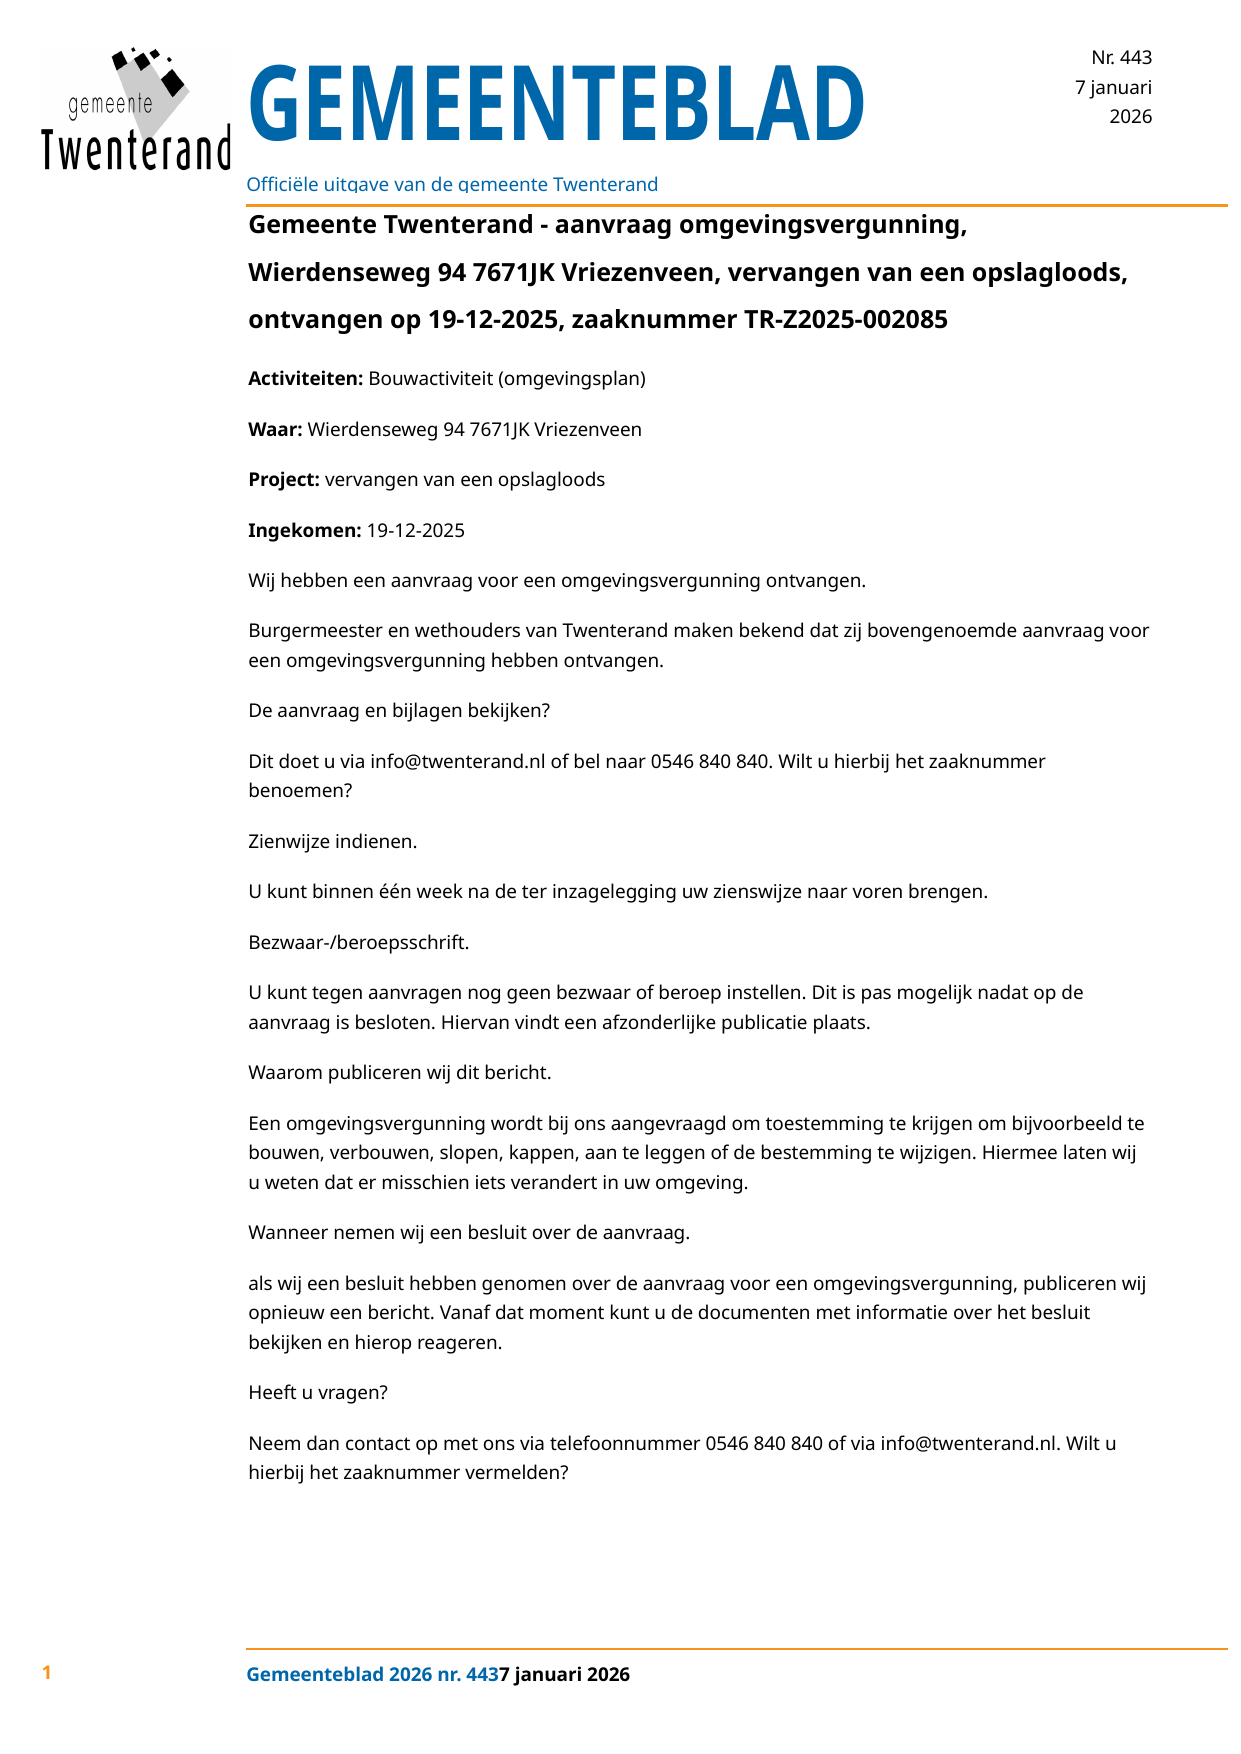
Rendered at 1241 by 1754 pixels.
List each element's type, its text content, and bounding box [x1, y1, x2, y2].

text De aanvraag en bijlagen bekijken? [248, 698, 1152, 723]
text Dit doet u via info@twenterand.nl of bel naar 0546 840 840. Wilt u hierbij het zaaknummer benoemen? [248, 748, 1152, 803]
text Zienwijze indienen. [248, 828, 1152, 854]
text Project: vervangen van een opslagloods [248, 466, 1152, 492]
text Activiteiten: Bouwactiviteit (omgevingsplan) [248, 366, 1152, 391]
text Waarom publiceren wij dit bericht. [248, 1059, 1152, 1085]
text Gemeente Twenterand - aanvraag omgevingsvergunning, Wierdenseweg 94 7671JK Vriezenveen, vervangen van een opslagloods, ontvangen op 19-12-2025, zaaknummer TR-Z2025-002085 [248, 207, 1152, 336]
picture [41, 47, 231, 172]
text Wij hebben een aanvraag voor een omgevingsvergunning ontvangen. [248, 567, 1152, 593]
text U kunt binnen één week na de ter inzagelegging uw zienswijze naar voren brengen. [248, 878, 1152, 904]
text U kunt tegen aanvragen nog geen bezwaar of beroep instellen. Dit is pas mogelijk nadat op de aanvraag is besloten. Hiervan vindt een afzonderlijke publicatie plaats. [248, 979, 1152, 1034]
text Heeft u vragen? [248, 1379, 1152, 1405]
text als wij een besluit hebben genomen over de aanvraag voor een omgevingsvergunning, publiceren wij opnieuw een bericht. Vanaf dat moment kunt u de documenten met informatie over het besluit bekijken en hierop reageren. [248, 1270, 1152, 1354]
text Burgermeester en wethouders van Twenterand maken bekend dat zij bovengenoemde aanvraag voor een omgevingsvergunning hebben ontvangen. [248, 618, 1152, 673]
text Een omgevingsvergunning wordt bij ons aangevraagd om toestemming te krijgen om bijvoorbeeld te bouwen, verbouwen, slopen, kappen, aan te leggen of de bestemming te wijzigen. Hiermee laten wij u weten dat er misschien iets verandert in uw omgeving. [248, 1110, 1152, 1194]
text Neem dan contact op met ons via telefoonnummer 0546 840 840 of via info@twenterand.nl. Wilt u hierbij het zaaknummer vermelden? [248, 1430, 1152, 1485]
text Waar: Wierdenseweg 94 7671JK Vriezenveen [248, 416, 1152, 442]
text Wanneer nemen wij een besluit over de aanvraag. [248, 1219, 1152, 1245]
text Bezwaar-/beroepsschrift. [248, 929, 1152, 954]
text Ingekomen: 19-12-2025 [248, 517, 1152, 542]
